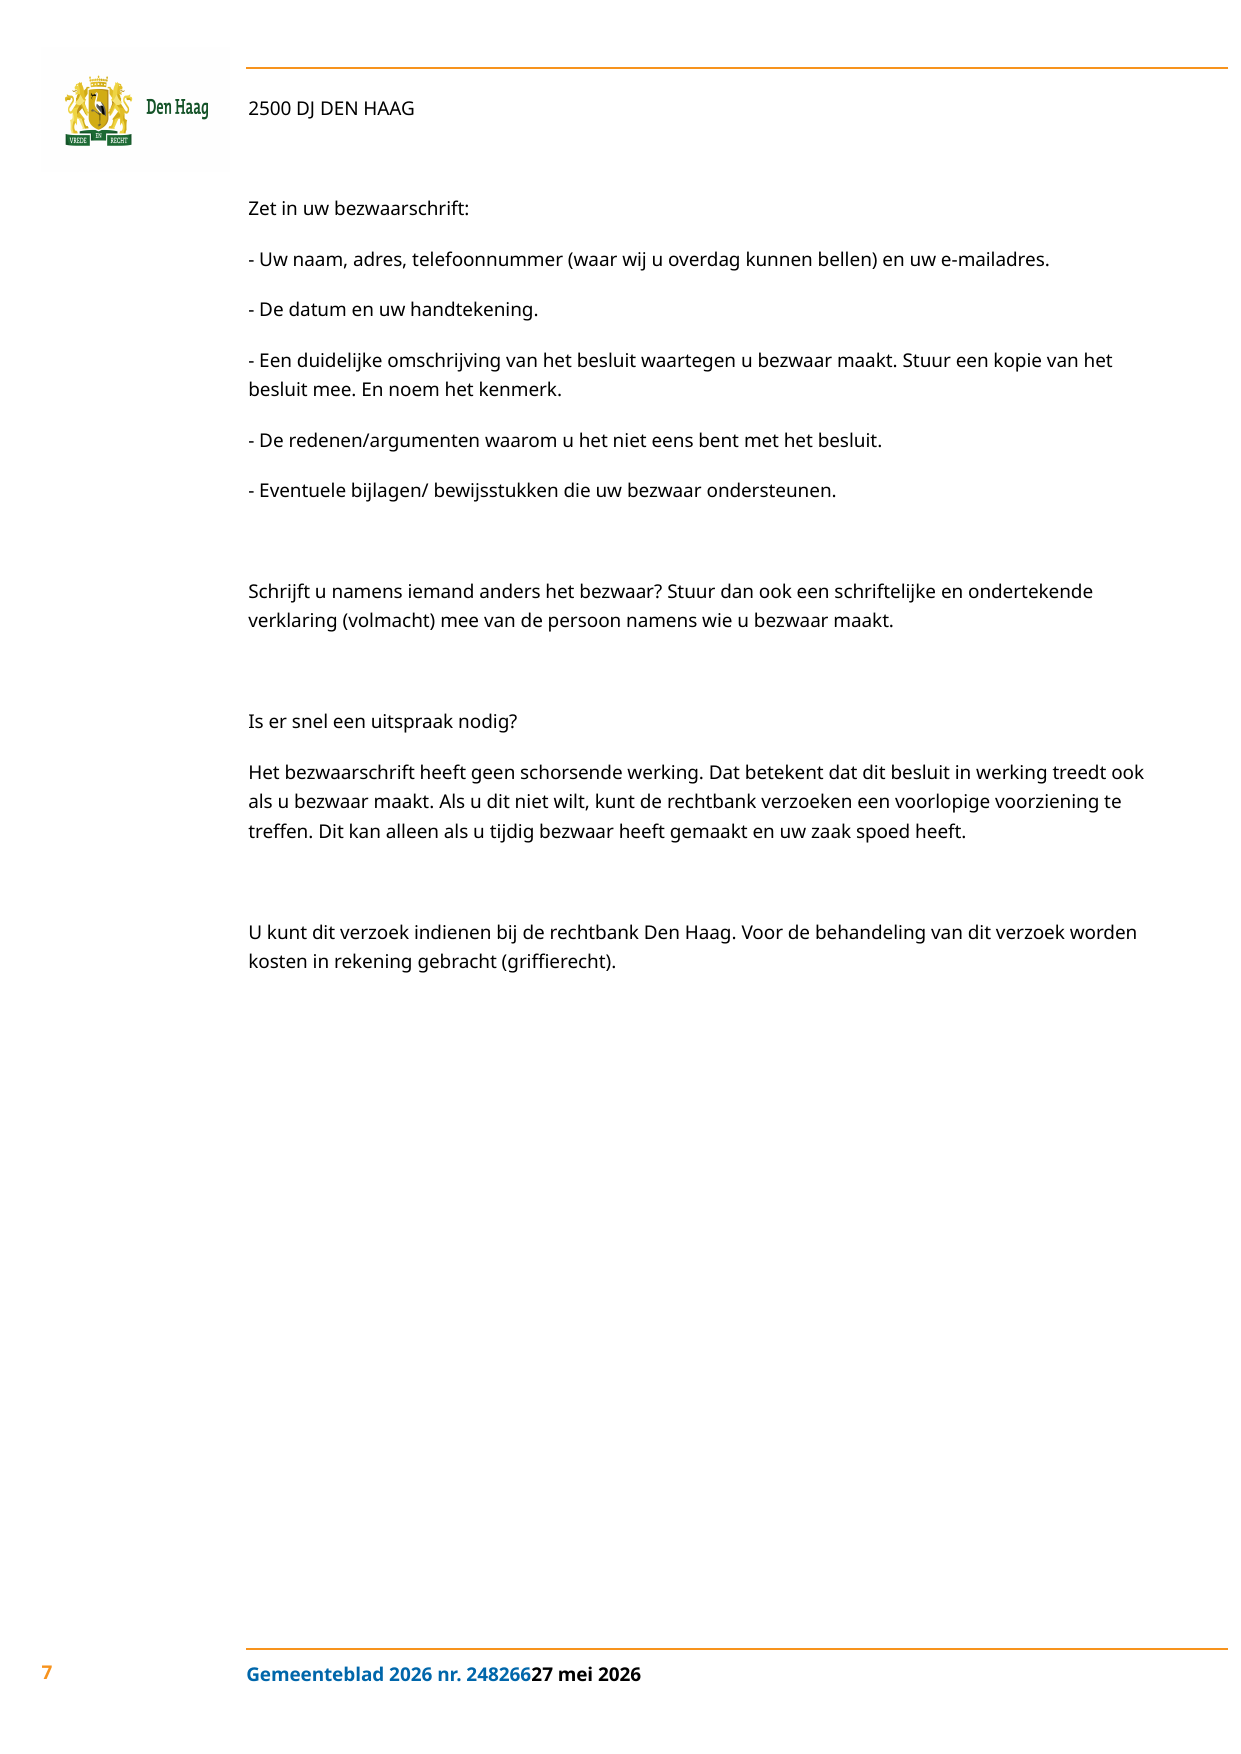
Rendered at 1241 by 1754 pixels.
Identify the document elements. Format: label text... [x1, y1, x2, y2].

text Het bezwaarschrift heeft geen schorsende werking. Dat betekent dat dit besluit in werking treedt ook als u bezwaar maakt. Als u dit niet wilt, kunt de rechtbank verzoeken een voorlopige voorziening te treffen. Dit kan alleen als u tijdig bezwaar heeft gemaakt en uw zaak spoed heeft. [248, 759, 1152, 844]
text U kunt dit verzoek indienen bij de rechtbank Den Haag. Voor de behandeling van dit verzoek worden kosten in rekening gebracht (griffierecht). [248, 919, 1152, 974]
text - Een duidelijke omschrijving van het besluit waartegen u bezwaar maakt. Stuur een kopie van het besluit mee. En noem het kenmerk. [248, 347, 1152, 402]
text - De datum en uw handtekening. [248, 296, 1152, 322]
text Is er snel een uitspraak nodig? [248, 708, 1152, 734]
text Schrijft u namens iemand anders het bezwaar? Stuur dan ook een schriftelijke en ondertekende verklaring (volmacht) mee van de persoon namens wie u bezwaar maakt. [248, 578, 1152, 633]
text - Uw naam, adres, telefoonnummer (waar wij u overdag kunnen bellen) en uw e-mailadres. [248, 246, 1152, 272]
text - De redenen/argumenten waarom u het niet eens bent met het besluit. [248, 427, 1152, 453]
picture [41, 47, 231, 172]
text - Eventuele bijlagen/ bewijsstukken die uw bezwaar ondersteunen. [248, 477, 1152, 503]
text Zet in uw bezwaarschrift: [248, 196, 1152, 221]
text 2500 DJ DEN HAAG [248, 95, 1152, 121]
